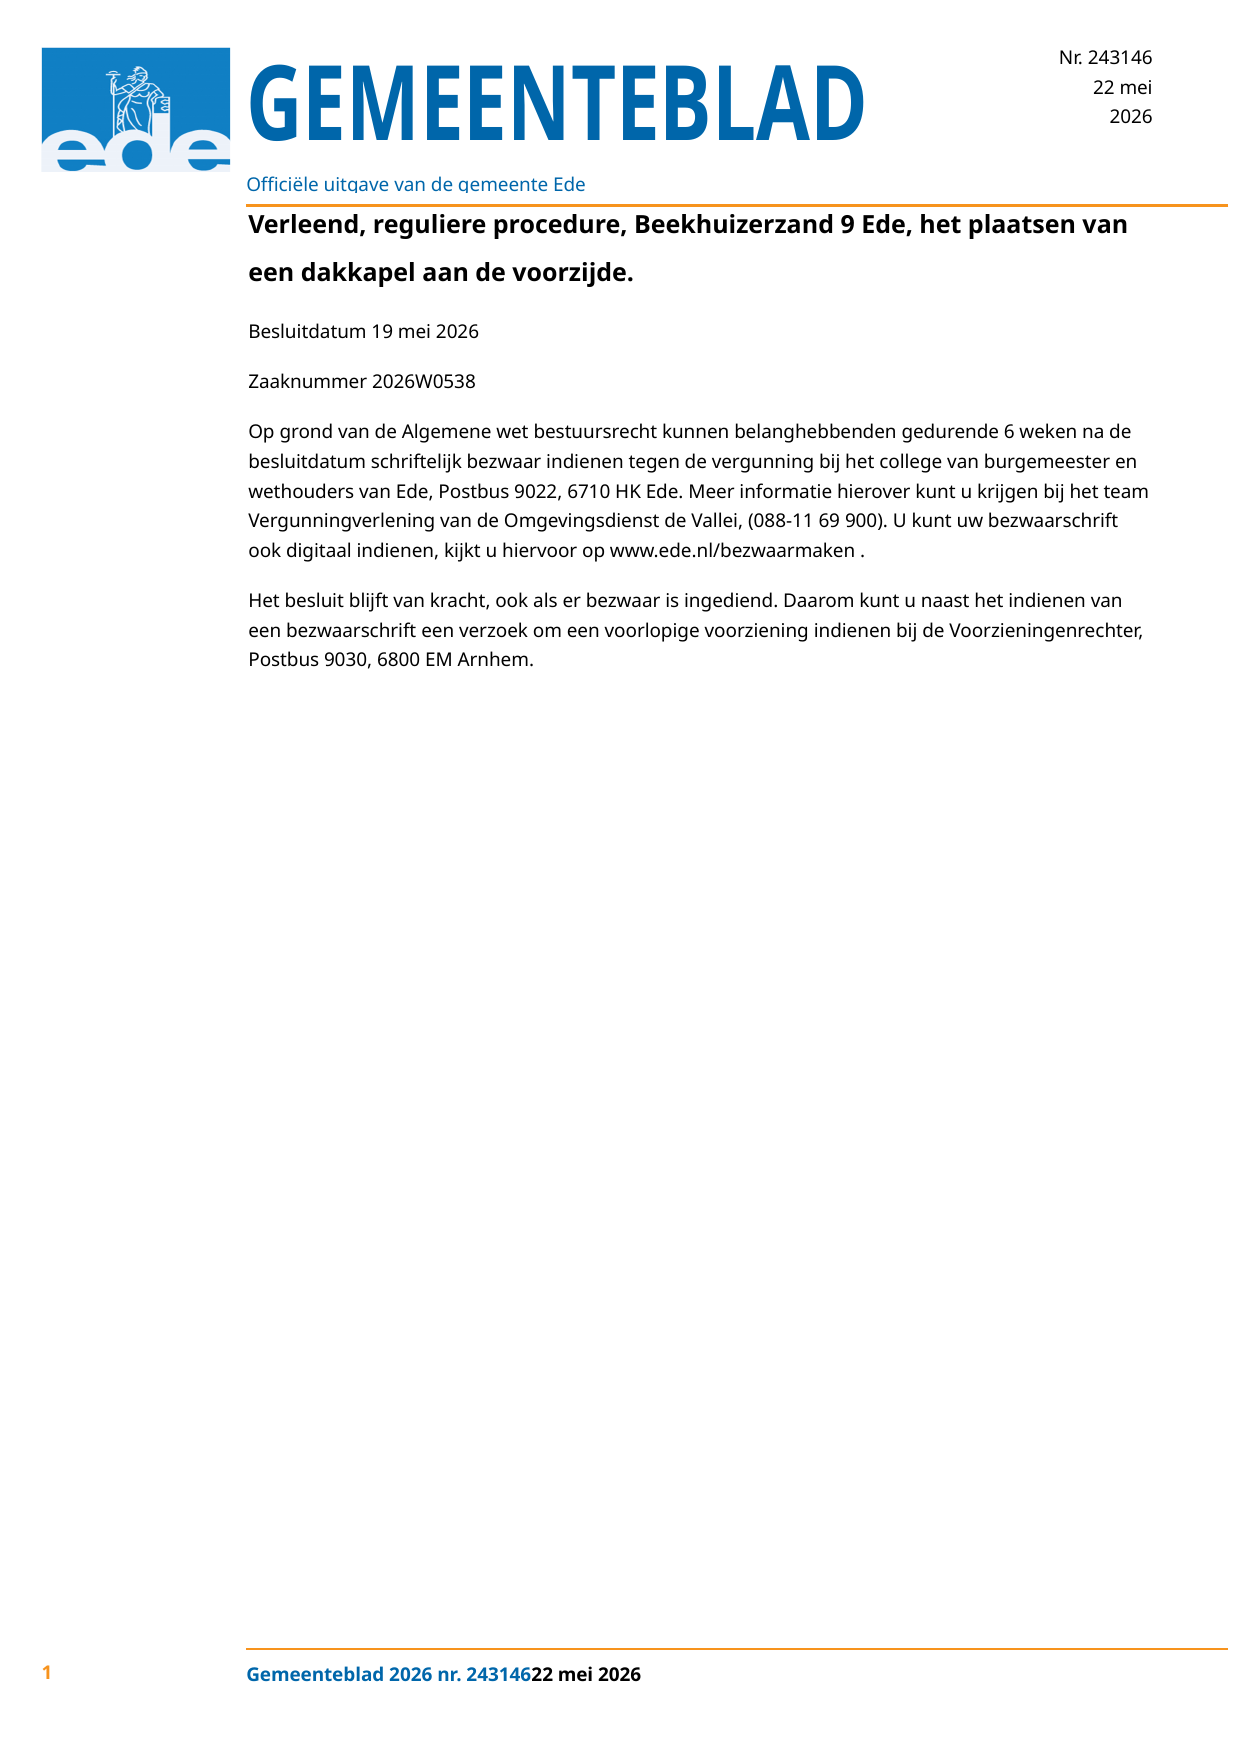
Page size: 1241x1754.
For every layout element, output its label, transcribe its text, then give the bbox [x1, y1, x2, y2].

text Verleend, reguliere procedure, Beekhuizerzand 9 Ede, het plaatsen van een dakkapel aan de voorzijde. [248, 207, 1152, 288]
picture [41, 47, 231, 172]
text Besluitdatum 19 mei 2026 [248, 318, 1152, 344]
text Het besluit blijft van kracht, ook als er bezwaar is ingediend. Daarom kunt u naast het indienen van een bezwaarschrift een verzoek om een voorlopige voorziening indienen bij de Voorzieningenrechter, Postbus 9030, 6800 EM Arnhem. [248, 587, 1152, 672]
text Op grond van de Algemene wet bestuursrecht kunnen belanghebbenden gedurende 6 weken na de besluitdatum schriftelijk bezwaar indienen tegen de vergunning bij het college van burgemeester en wethouders van Ede, Postbus 9022, 6710 HK Ede. Meer informatie hierover kunt u krijgen bij het team Vergunningverlening van de Omgevingsdienst de Vallei, (088-11 69 900). U kunt uw bezwaarschrift ook digitaal indienen, kijkt u hiervoor op www.ede.nl/bezwaarmaken . [248, 419, 1152, 563]
text Zaaknummer 2026W0538 [248, 368, 1152, 394]
